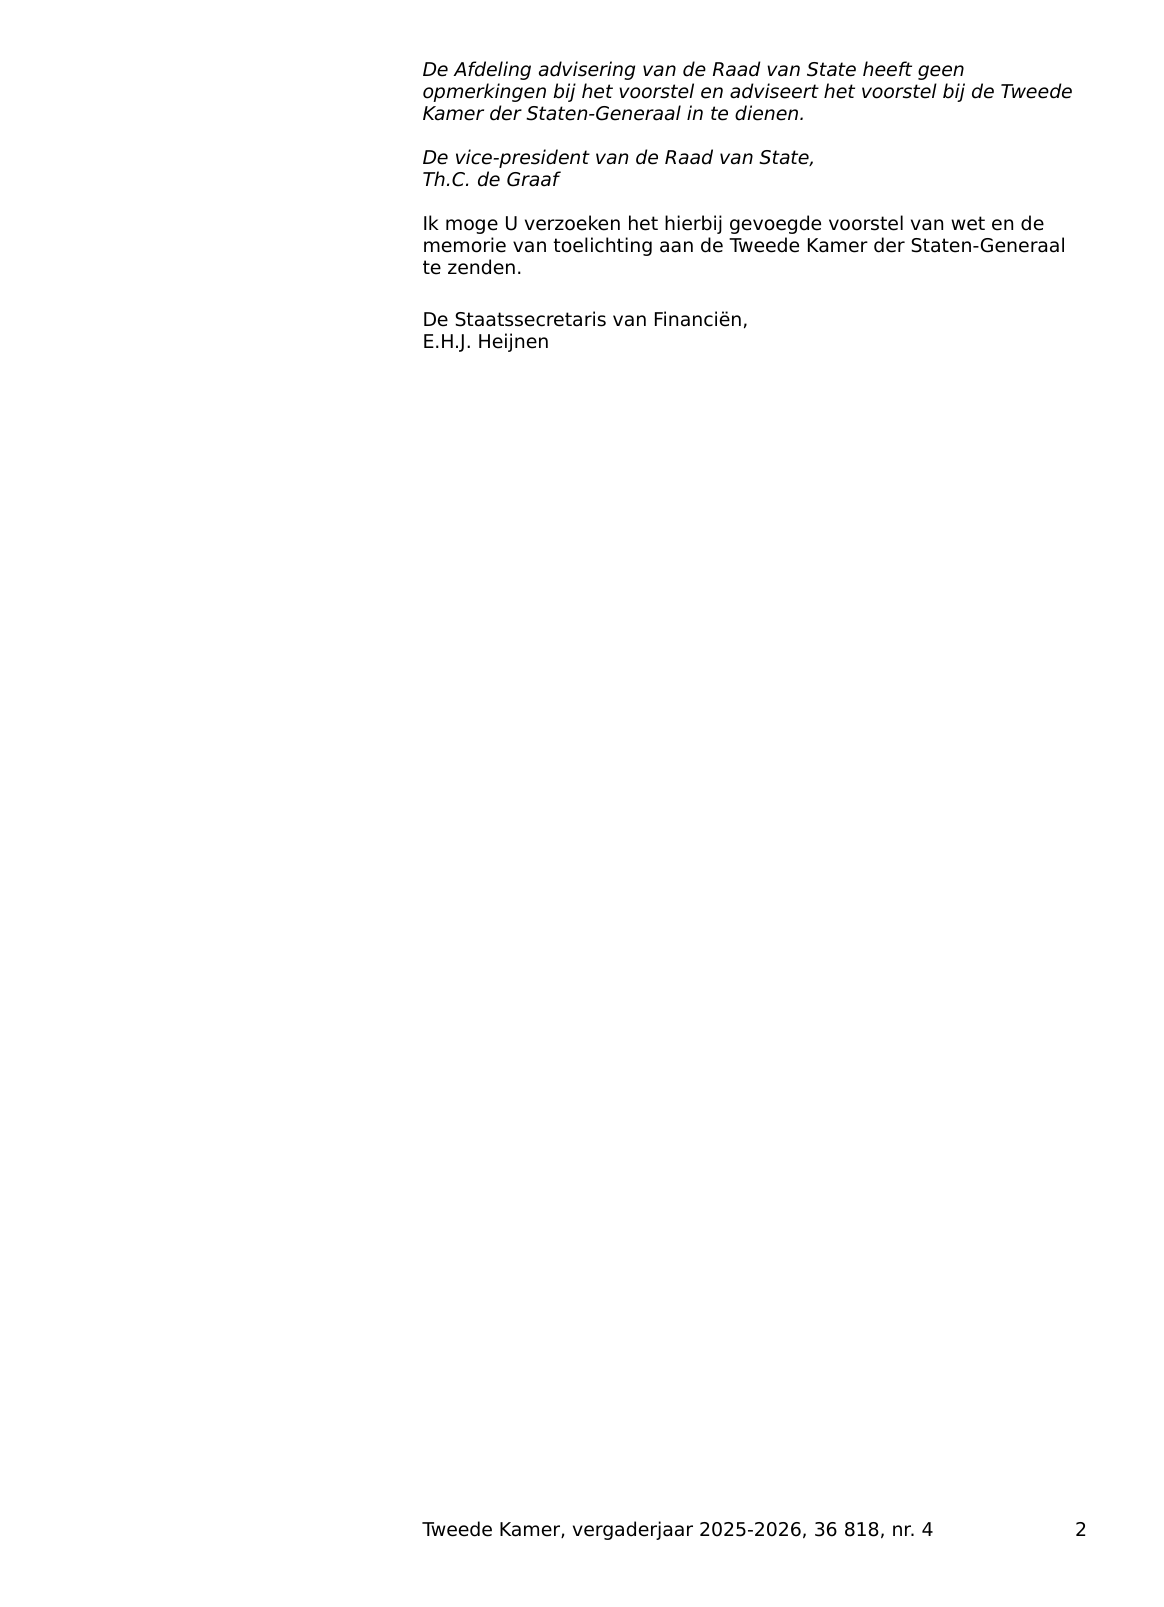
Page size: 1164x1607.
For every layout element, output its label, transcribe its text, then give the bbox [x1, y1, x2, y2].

text De vice-president van de Raad van State, [422, 147, 1087, 169]
text De Staatssecretaris van Financiën, E.H.J. Heijnen [422, 309, 1087, 353]
text De Afdeling advisering van de Raad van State heeft geen opmerkingen bij het voorstel en adviseert het voorstel bij de Tweede Kamer der Staten-Generaal in te dienen. [422, 59, 1087, 125]
text Ik moge U verzoeken het hierbij gevoegde voorstel van wet en de memorie van toelichting aan de Tweede Kamer der Staten-Generaal te zenden. [422, 213, 1087, 279]
text Th.C. de Graaf [422, 169, 1087, 191]
